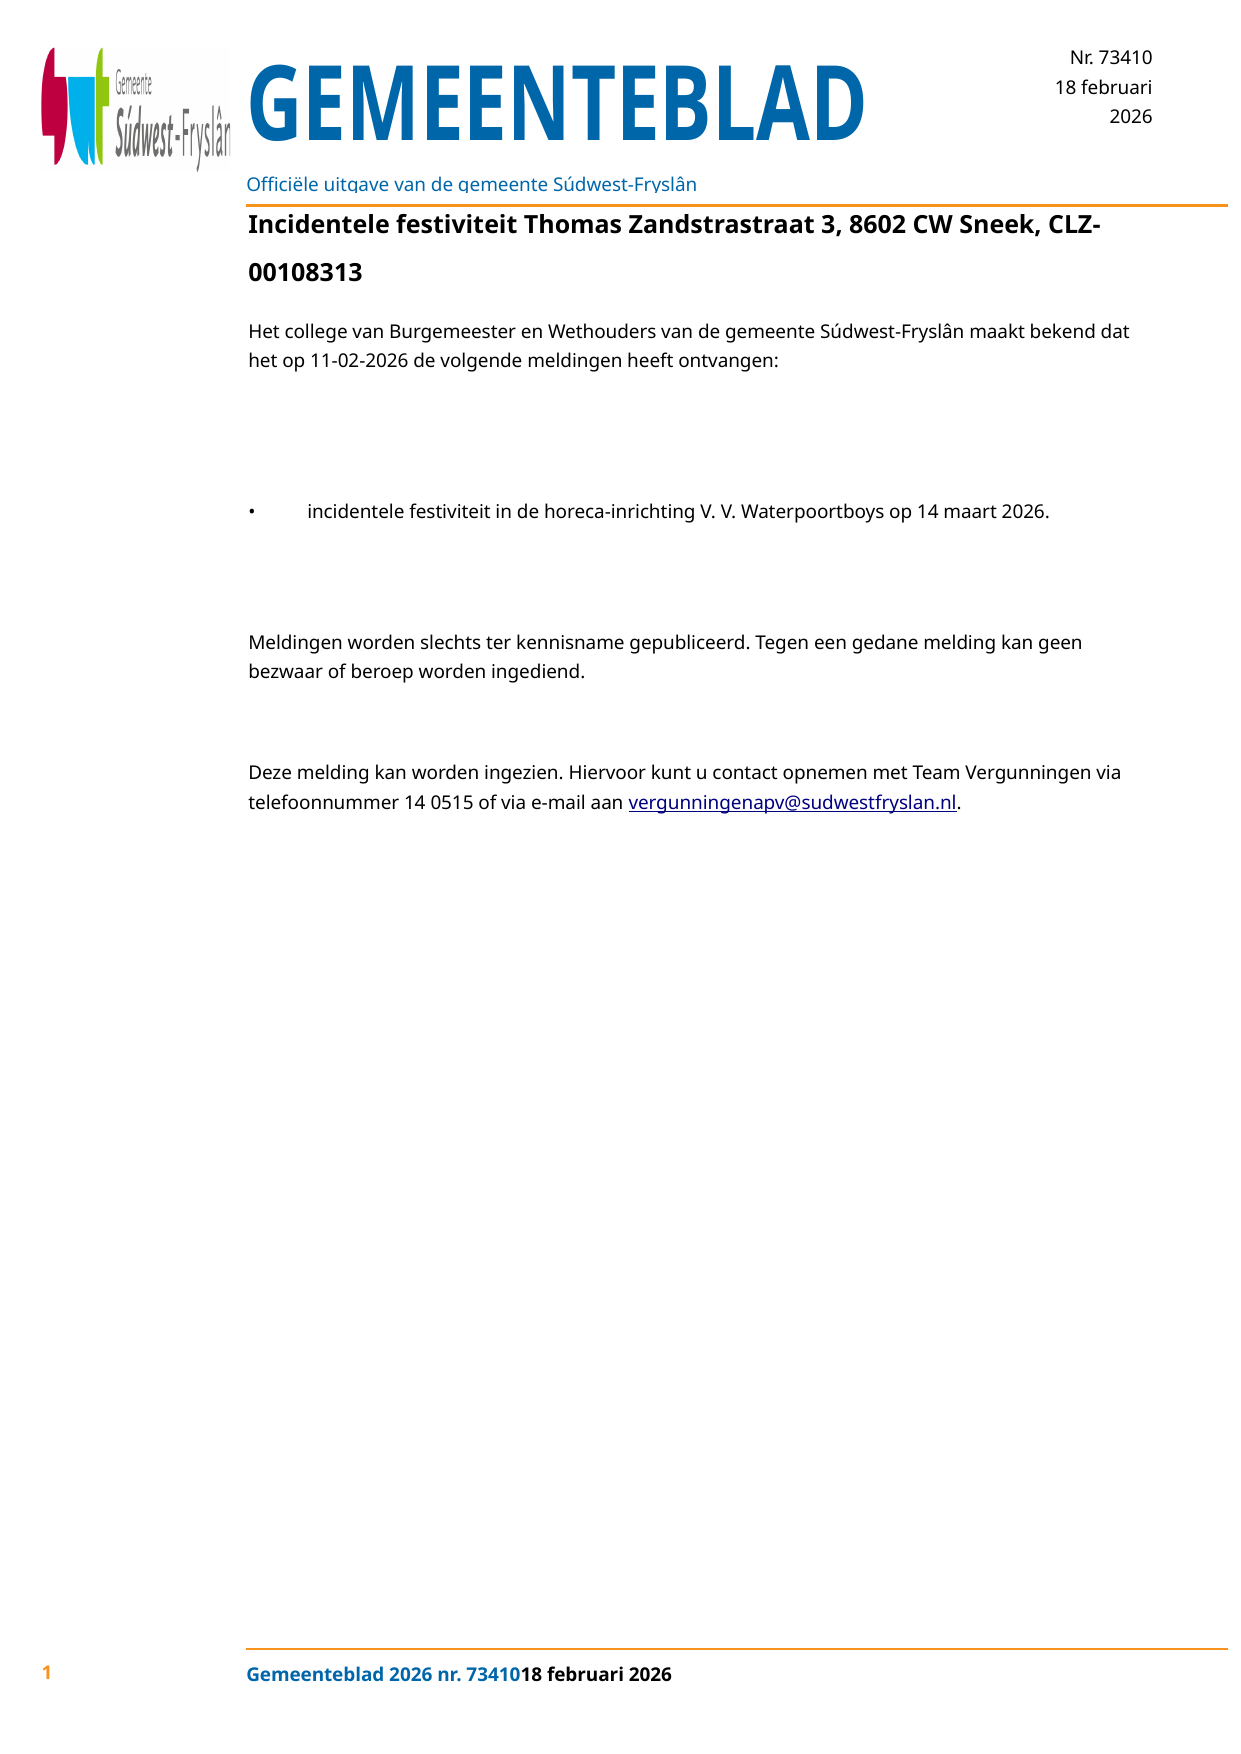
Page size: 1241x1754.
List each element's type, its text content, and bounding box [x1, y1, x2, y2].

picture [41, 47, 231, 172]
list incidentele festiviteit in de horeca-inrichting V. V. Waterpoortboys op 14 maart 2026. [248, 499, 1152, 524]
text Incidentele festiviteit Thomas Zandstrastraat 3, 8602 CW Sneek, CLZ-00108313 [248, 207, 1152, 288]
text Deze melding kan worden ingezien. Hiervoor kunt u contact opnemen met Team Vergunningen via telefoonnummer 14 0515 of via e-mail aan vergunningenapv@sudwestfryslan.nl. [248, 759, 1152, 815]
text Meldingen worden slechts ter kennisname gepubliceerd. Tegen een gedane melding kan geen bezwaar of beroep worden ingediend. [248, 629, 1152, 684]
text Het college van Burgemeester en Wethouders van de gemeente Súdwest-Fryslân maakt bekend dat het op 11-02-2026 de volgende meldingen heeft ontvangen: [248, 318, 1152, 373]
